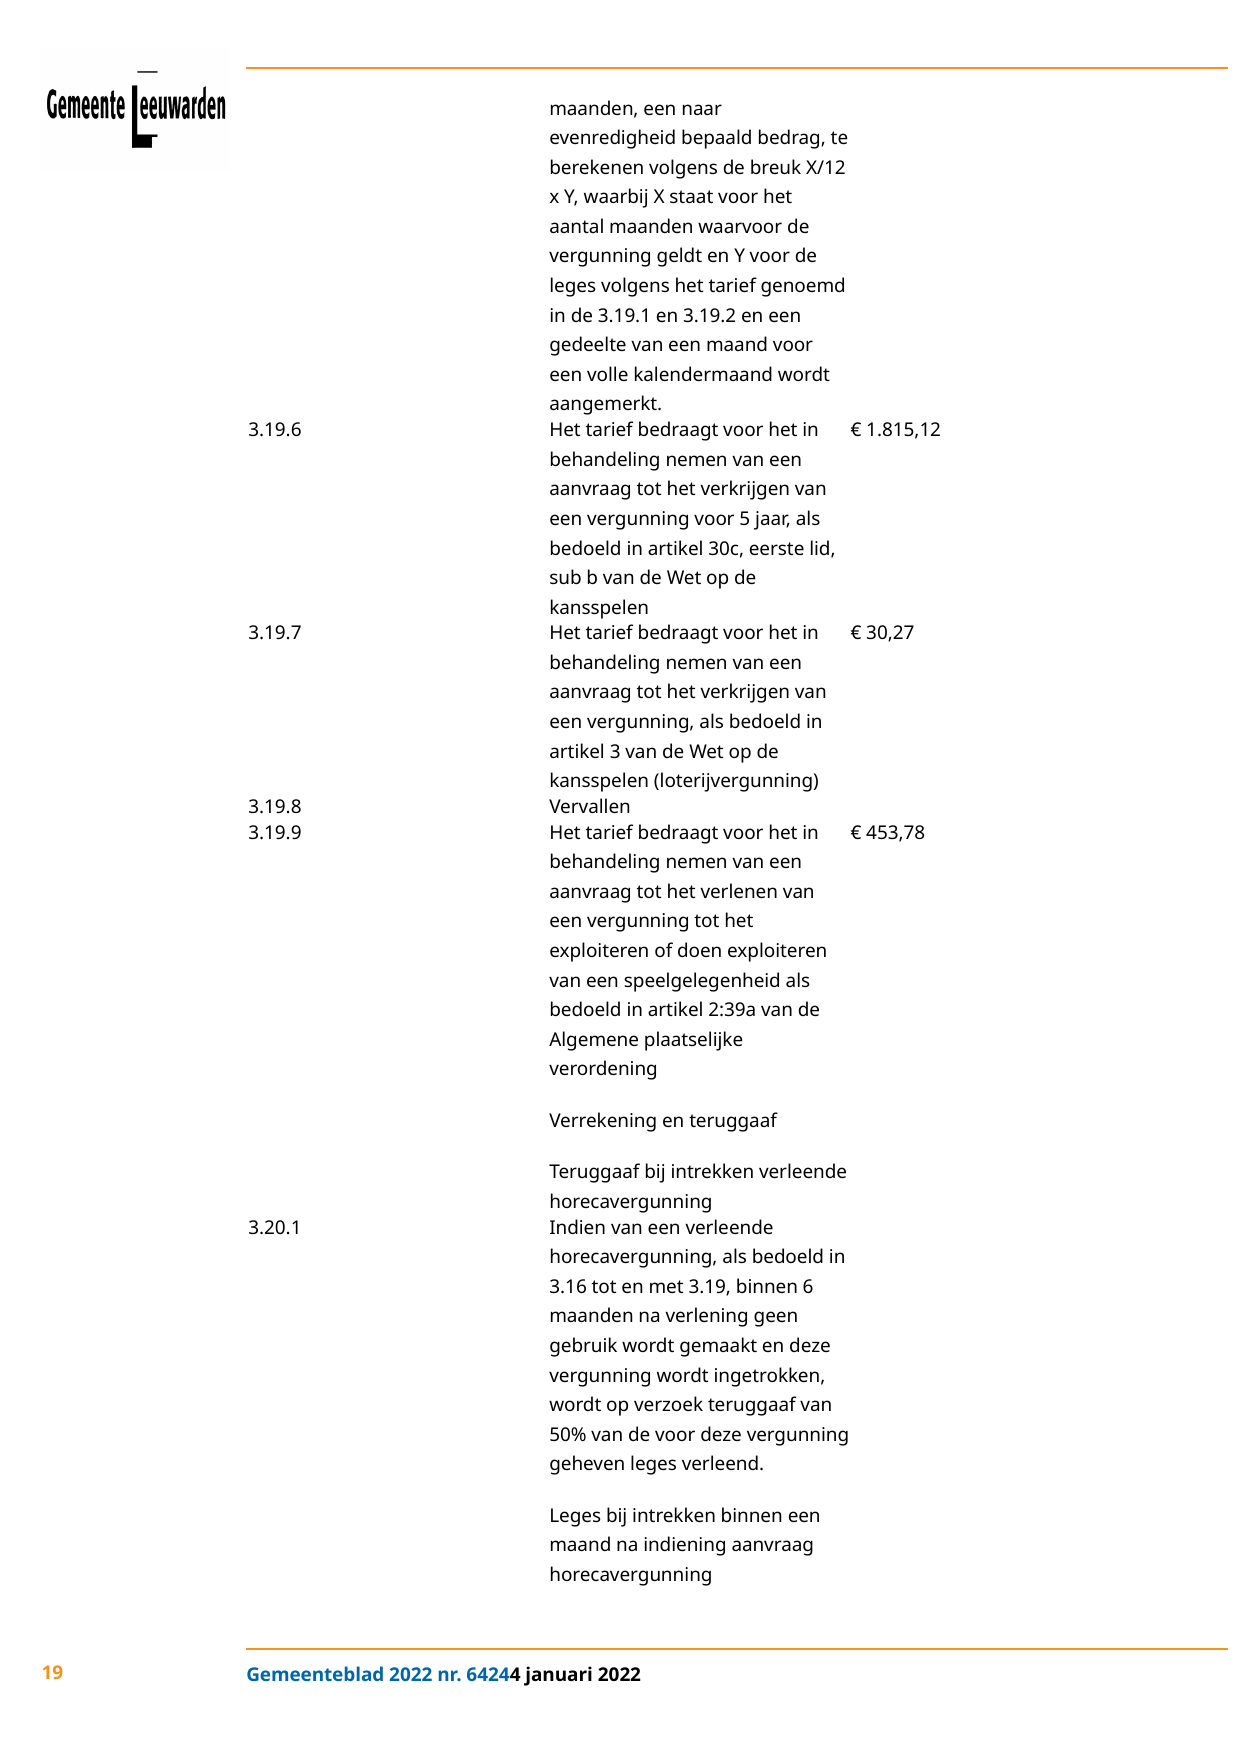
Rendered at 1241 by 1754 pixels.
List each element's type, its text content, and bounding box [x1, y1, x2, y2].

table_cell Het tarief bedraagt voor het in behandeling nemen van een aanvraag tot het verkrijgen van een vergunning, als bedoeld in artikel 3 van de Wet op de kansspelen (loterijvergunning) [549, 620, 850, 793]
table_cell [248, 95, 549, 416]
table_cell [850, 1107, 1152, 1133]
table_cell Vervallen [549, 793, 850, 819]
table_cell [248, 1133, 549, 1158]
table_cell [850, 1502, 1152, 1587]
table_cell [248, 1476, 549, 1502]
table_cell [549, 1081, 850, 1107]
table_cell 3.19.6 [248, 416, 549, 619]
table_cell € 1.815,12 [850, 416, 1152, 619]
table_cell [248, 1159, 549, 1214]
table_cell maanden, een naar evenredigheid bepaald bedrag, te berekenen volgens de breuk X/12 x Y, waarbij X staat voor het aantal maanden waarvoor de vergunning geldt en Y voor de leges volgens het tarief genoemd in de 3.19.1 en 3.19.2 en een gedeelte van een maand voor een volle kalendermaand wordt aangemerkt. [549, 95, 850, 416]
table_cell 3.19.7 [248, 620, 549, 793]
table_cell [850, 1159, 1152, 1214]
table_cell [549, 1476, 850, 1502]
table_cell Indien van een verleende horecavergunning, als bedoeld in 3.16 tot en met 3.19, binnen 6 maanden na verlening geen gebruik wordt gemaakt en deze vergunning wordt ingetrokken, wordt op verzoek teruggaaf van 50% van de voor deze vergunning geheven leges verleend. [549, 1214, 850, 1476]
table_cell [850, 1081, 1152, 1107]
table_cell Het tarief bedraagt voor het in behandeling nemen van een aanvraag tot het verlenen van een vergunning tot het exploiteren of doen exploiteren van een speelgelegenheid als bedoeld in artikel 2:39a van de Algemene plaatselijke verordening [549, 819, 850, 1081]
table_cell € 453,78 [850, 819, 1152, 1081]
table_cell [850, 1214, 1152, 1476]
picture [41, 47, 231, 172]
table_cell Het tarief bedraagt voor het in behandeling nemen van een aanvraag tot het verkrijgen van een vergunning voor 5 jaar, als bedoeld in artikel 30c, eerste lid, sub b van de Wet op de kansspelen [549, 416, 850, 619]
table_cell [850, 793, 1152, 819]
table_cell Teruggaaf bij intrekken verleende horecavergunning [549, 1159, 850, 1214]
table_cell Verrekening en teruggaaf [549, 1107, 850, 1133]
table_cell [549, 1133, 850, 1158]
table_cell [850, 95, 1152, 416]
table_cell [248, 1107, 549, 1133]
table_cell Leges bij intrekken binnen een maand na indiening aanvraag horecavergunning [549, 1502, 850, 1587]
table_cell [248, 1502, 549, 1587]
table_cell 3.20.1 [248, 1214, 549, 1476]
table_cell [850, 1133, 1152, 1158]
table_cell [850, 1476, 1152, 1502]
table_cell 3.19.9 [248, 819, 549, 1081]
table_cell € 30,27 [850, 620, 1152, 793]
table_cell [248, 1081, 549, 1107]
table_cell 3.19.8 [248, 793, 549, 819]
